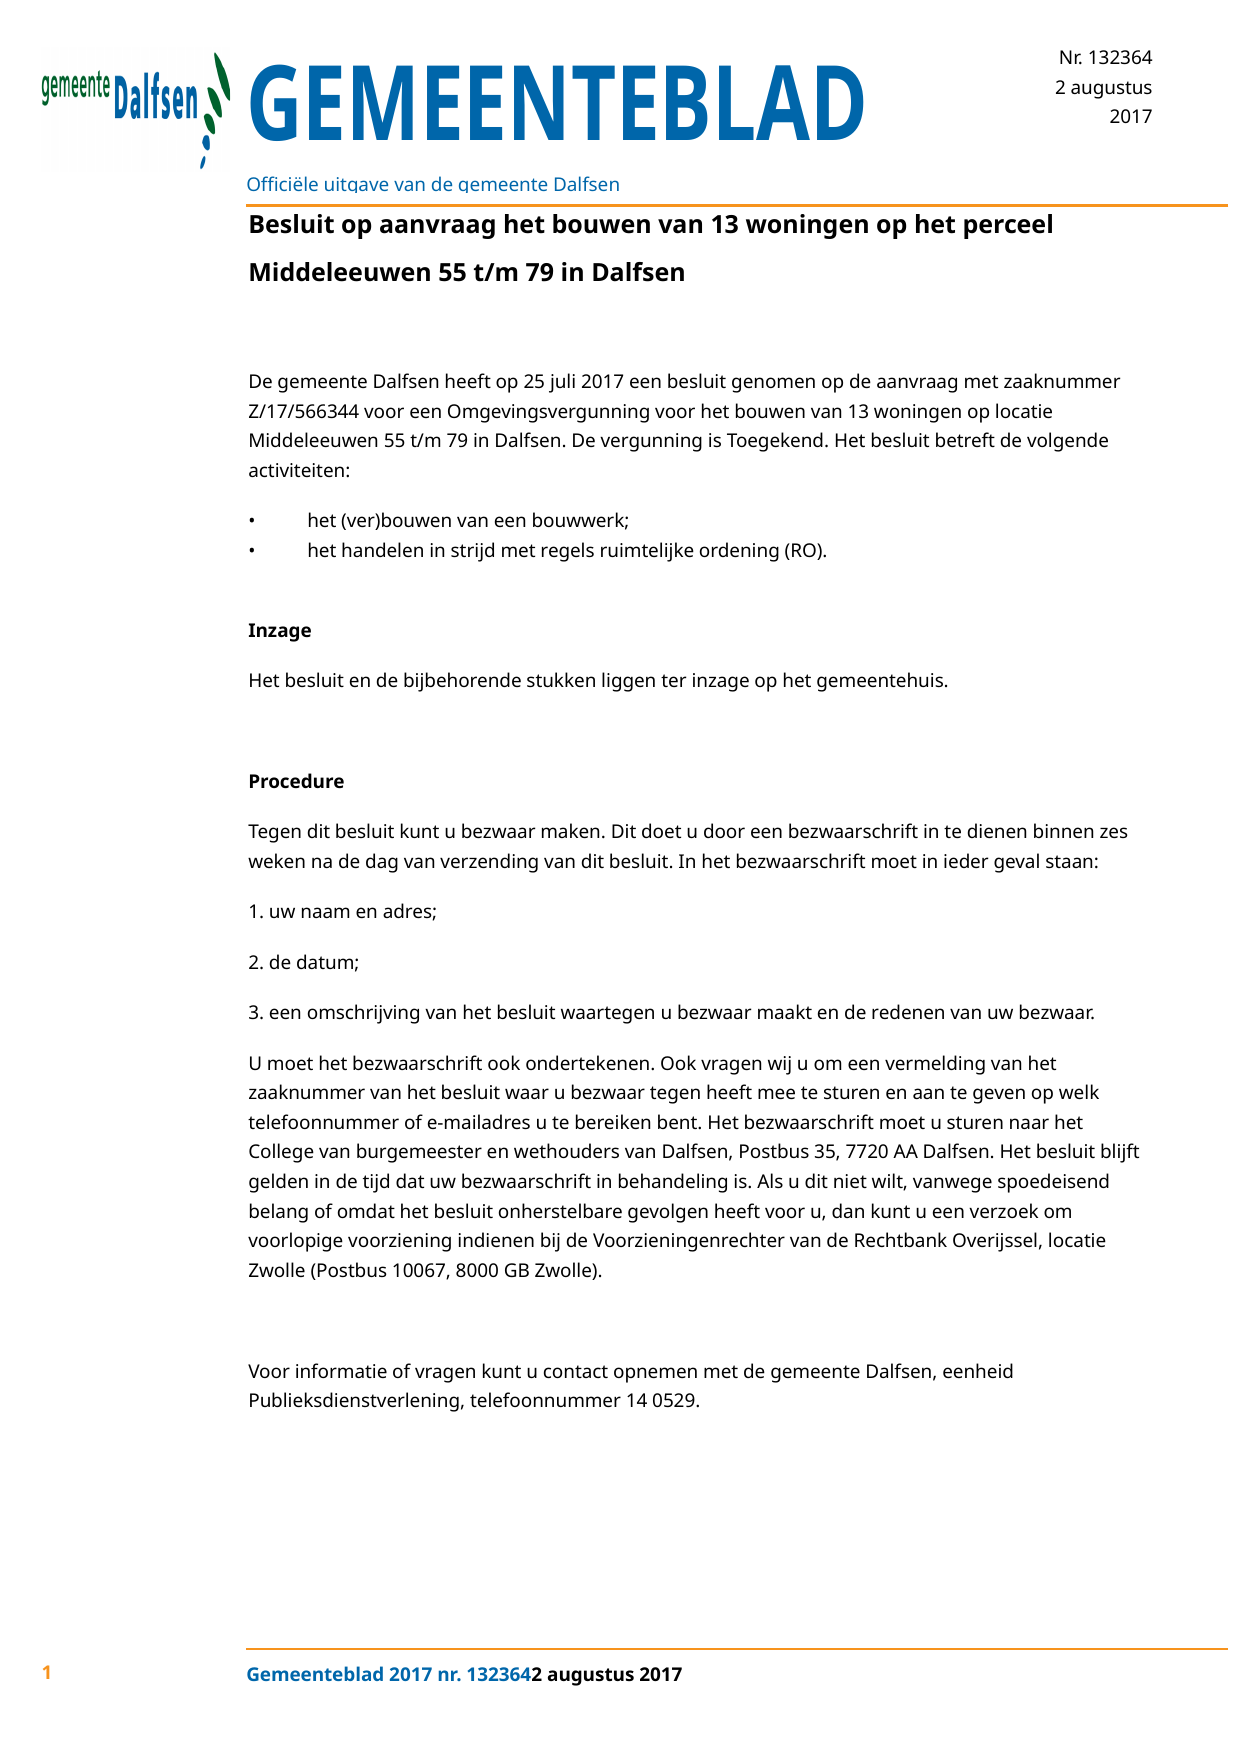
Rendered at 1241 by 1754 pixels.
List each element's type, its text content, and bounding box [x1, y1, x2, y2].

text 1. uw naam en adres; [248, 899, 1152, 924]
text Besluit op aanvraag het bouwen van 13 woningen op het perceel Middeleeuwen 55 t/m 79 in Dalfsen [248, 207, 1152, 288]
text 3. een omschrijving van het besluit waartegen u bezwaar maakt en de redenen van uw bezwaar. [248, 999, 1152, 1025]
list het handelen in strijd met regels ruimtelijke ordening (RO). [248, 537, 1152, 563]
text 2. de datum; [248, 949, 1152, 975]
text Inzage [248, 617, 1152, 643]
list het (ver)bouwen van een bouwwerk; [248, 507, 1152, 533]
text Het besluit en de bijbehorende stukken liggen ter inzage op het gemeentehuis. [248, 667, 1152, 693]
text U moet het bezwaarschrift ook ondertekenen. Ook vragen wij u om een vermelding van het zaaknummer van het besluit waar u bezwaar tegen heeft mee te sturen en aan te geven op welk telefoonnummer of e-mailadres u te bereiken bent. Het bezwaarschrift moet u sturen naar het College van burgemeester en wethouders van Dalfsen, Postbus 35, 7720 AA Dalfsen. Het besluit blijft gelden in de tijd dat uw bezwaarschrift in behandeling is. Als u dit niet wilt, vanwege spoedeisend belang of omdat het besluit onherstelbare gevolgen heeft voor u, dan kunt u een verzoek om voorlopige voorziening indienen bij de Voorzieningenrechter van de Rechtbank Overijssel, locatie Zwolle (Postbus 10067, 8000 GB Zwolle). [248, 1050, 1152, 1283]
picture [41, 47, 231, 172]
text Tegen dit besluit kunt u bezwaar maken. Dit doet u door een bezwaarschrift in te dienen binnen zes weken na de dag van verzending van dit besluit. In het bezwaarschrift moet in ieder geval staan: [248, 819, 1152, 874]
text De gemeente Dalfsen heeft op 25 juli 2017 een besluit genomen op de aanvraag met zaaknummer Z/17/566344 voor een Omgevingsvergunning voor het bouwen van 13 woningen op locatie Middeleeuwen 55 t/m 79 in Dalfsen. De vergunning is Toegekend. Het besluit betreft de volgende activiteiten: [248, 368, 1152, 483]
text Voor informatie of vragen kunt u contact opnemen met de gemeente Dalfsen, eenheid Publieksdienstverlening, telefoonnummer 14 0529. [248, 1358, 1152, 1413]
text Procedure [248, 768, 1152, 794]
